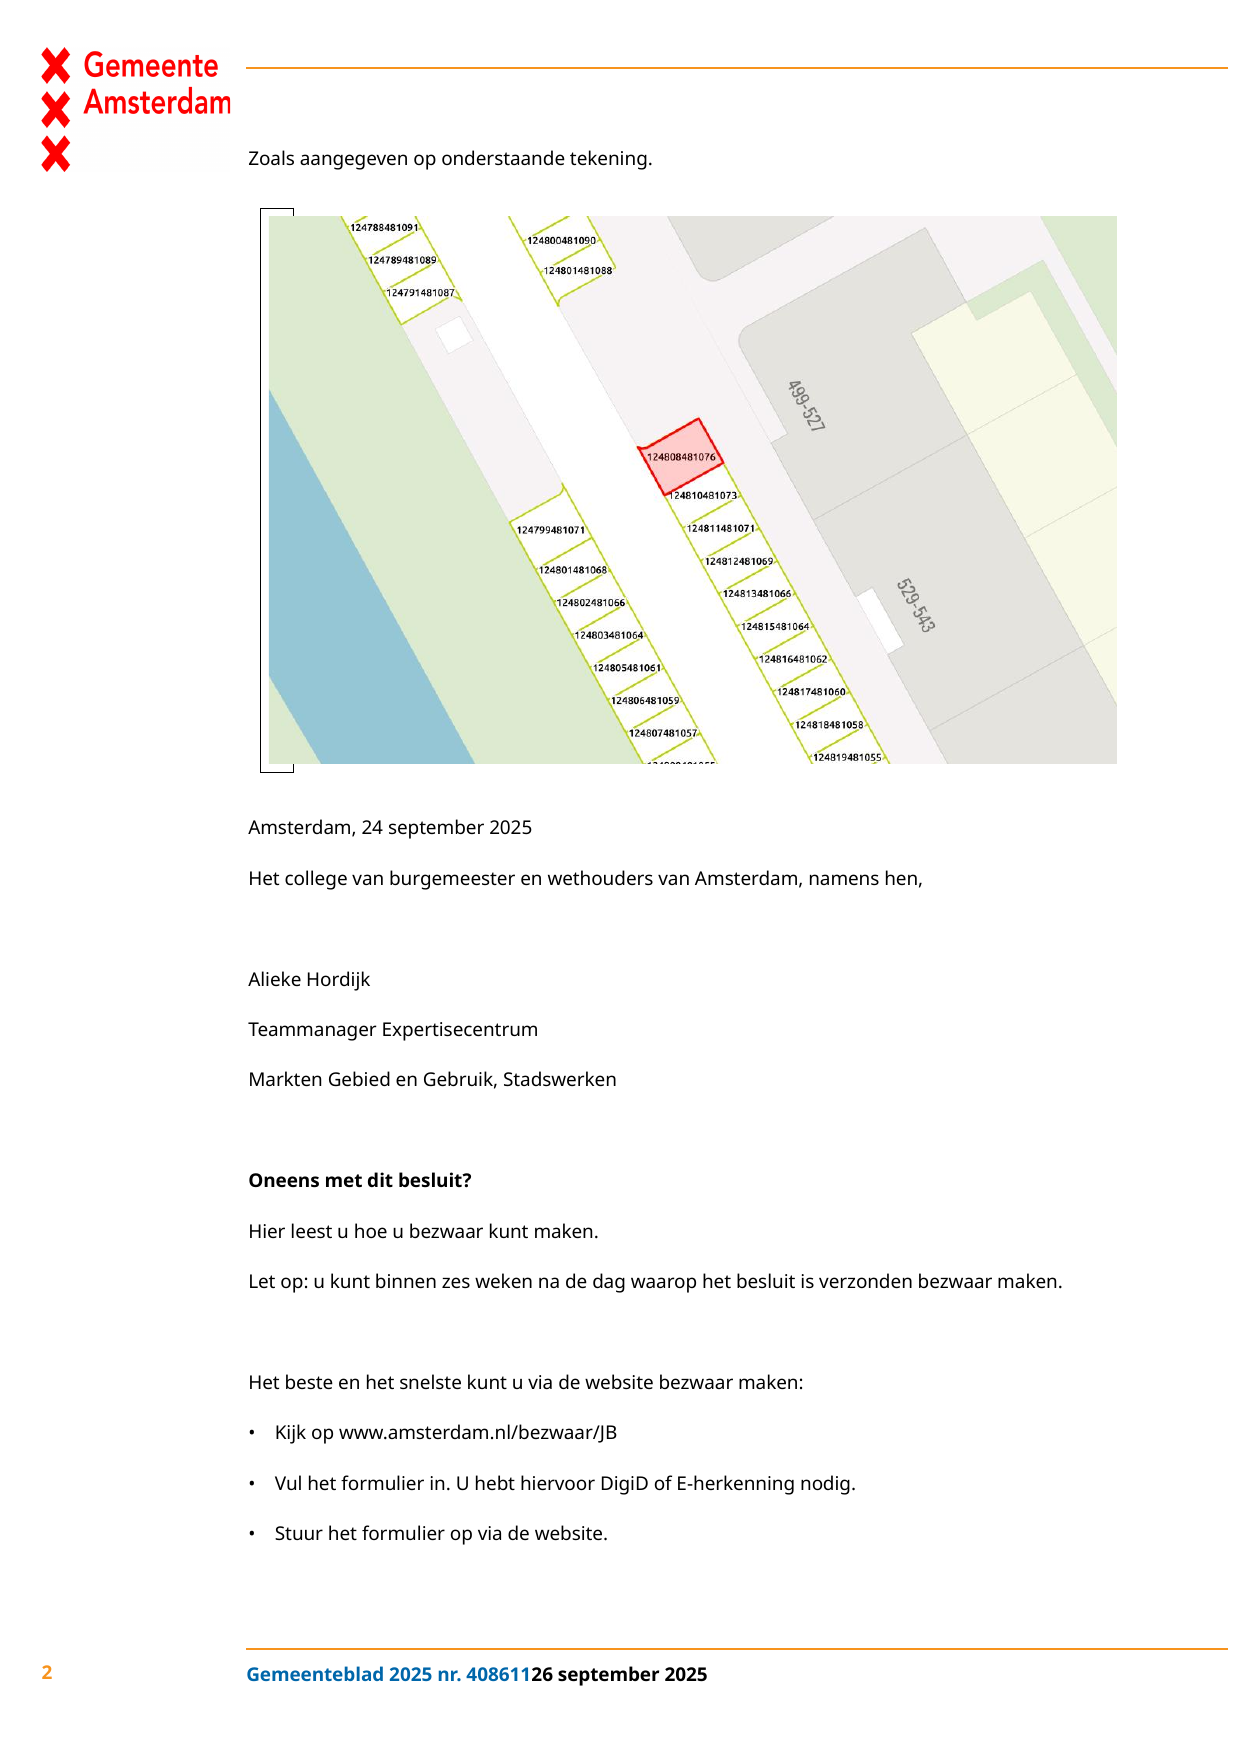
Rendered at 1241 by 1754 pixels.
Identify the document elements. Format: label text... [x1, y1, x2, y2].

text Let op: u kunt binnen zes weken na de dag waarop het besluit is verzonden bezwaar maken. [248, 1268, 1152, 1294]
text Het college van burgemeester en wethouders van Amsterdam, namens hen, [248, 865, 1152, 891]
text • Stuur het formulier op via de website. [248, 1520, 1152, 1546]
text Teammanager Expertisecentrum [248, 1016, 1152, 1042]
text Hier leest u hoe u bezwaar kunt maken. [248, 1218, 1152, 1243]
text Markten Gebied en Gebruik, Stadswerken [248, 1067, 1152, 1092]
text Oneens met dit besluit? [248, 1167, 1152, 1193]
picture [268, 216, 1117, 764]
text Zoals aangegeven op onderstaande tekening. [248, 145, 1152, 171]
text • Vul het formulier in. U hebt hiervoor DigiD of E-herkenning nodig. [248, 1470, 1152, 1496]
text • Kijk op www.amsterdam.nl/bezwaar/JB [248, 1419, 1152, 1445]
text Amsterdam, 24 september 2025 [248, 814, 1152, 840]
text Het beste en het snelste kunt u via de website bezwaar maken: [248, 1369, 1152, 1395]
picture [41, 47, 231, 172]
text Alieke Hordijk [248, 966, 1152, 991]
